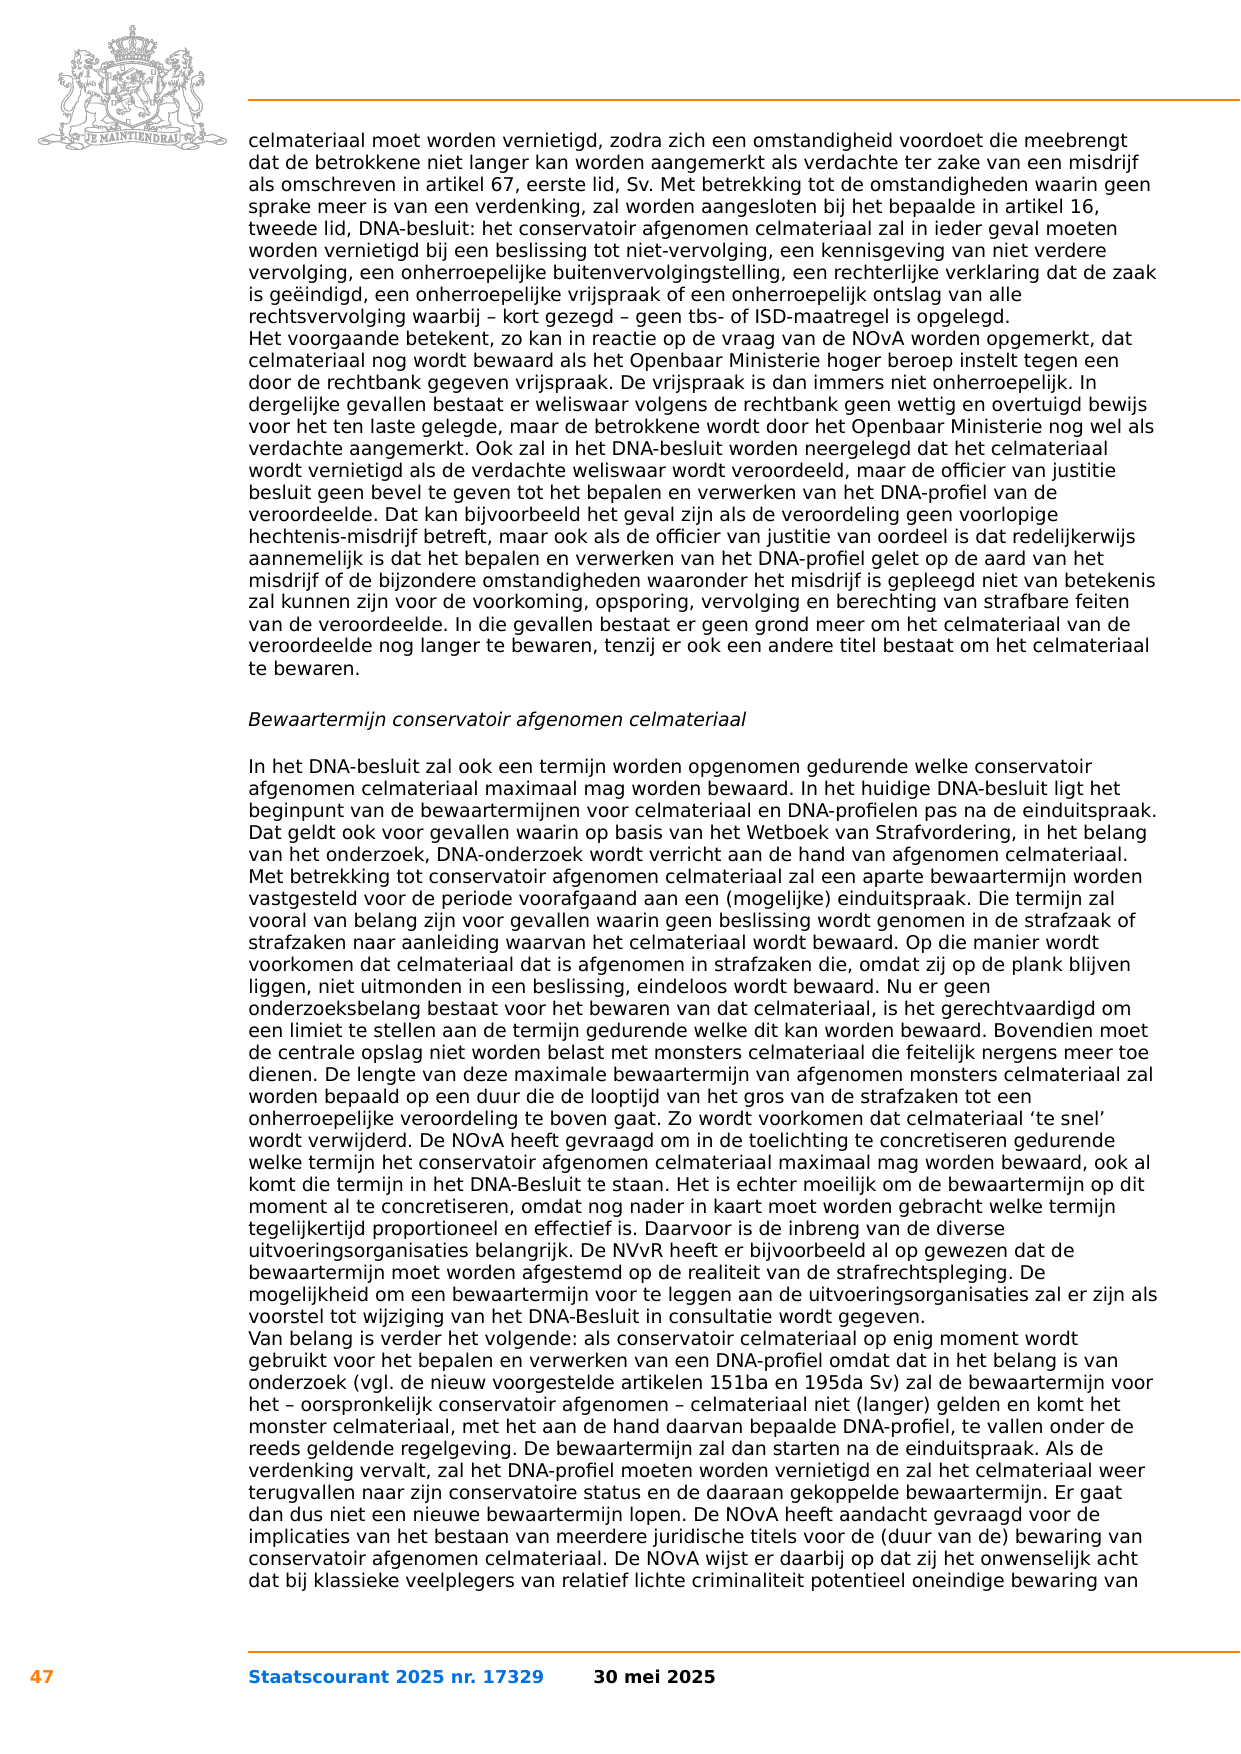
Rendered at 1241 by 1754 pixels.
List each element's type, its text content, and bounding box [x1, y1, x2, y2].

text In het DNA-besluit zal ook een termijn worden opgenomen gedurende welke conservatoir afgenomen celmateriaal maximaal mag worden bewaard. In het huidige DNA-besluit ligt het beginpunt van de bewaartermijnen voor celmateriaal en DNA-profielen pas na de einduitspraak. Dat geldt ook voor gevallen waarin op basis van het Wetboek van Strafvordering, in het belang van het onderzoek, DNA-onderzoek wordt verricht aan de hand van afgenomen celmateriaal. Met betrekking tot conservatoir afgenomen celmateriaal zal een aparte bewaartermijn worden vastgesteld voor de periode voorafgaand aan een (mogelijke) einduitspraak. Die termijn zal vooral van belang zijn voor gevallen waarin geen beslissing wordt genomen in de strafzaak of strafzaken naar aanleiding waarvan het celmateriaal wordt bewaard. Op die manier wordt voorkomen dat celmateriaal dat is afgenomen in strafzaken die, omdat zij op de plank blijven liggen, niet uitmonden in een beslissing, eindeloos wordt bewaard. Nu er geen onderzoeksbelang bestaat voor het bewaren van dat celmateriaal, is het gerechtvaardigd om een limiet te stellen aan de termijn gedurende welke dit kan worden bewaard. Bovendien moet de centrale opslag niet worden belast met monsters celmateriaal die feitelijk nergens meer toe dienen. De lengte van deze maximale bewaartermijn van afgenomen monsters celmateriaal zal worden bepaald op een duur die de looptijd van het gros van de strafzaken tot een onherroepelijke veroordeling te boven gaat. Zo wordt voorkomen dat celmateriaal ‘te snel’ wordt verwijderd. De NOvA heeft gevraagd om in de toelichting te concretiseren gedurende welke termijn het conservatoir afgenomen celmateriaal maximaal mag worden bewaard, ook al komt die termijn in het DNA-Besluit te staan. Het is echter moeilijk om de bewaartermijn op dit moment al te concretiseren, omdat nog nader in kaart moet worden gebracht welke termijn tegelijkertijd proportioneel en effectief is. Daarvoor is de inbreng van de diverse uitvoeringsorganisaties belangrijk. De NVvR heeft er bijvoorbeeld al op gewezen dat de bewaartermijn moet worden afgestemd op de realiteit van de strafrechtspleging. De mogelijkheid om een bewaartermijn voor te leggen aan de uitvoeringsorganisaties zal er zijn als voorstel tot wijziging van het DNA-Besluit in consultatie wordt gegeven. [248, 756, 1163, 1328]
picture [38, 25, 227, 150]
text Het voorgaande betekent, zo kan in reactie op de vraag van de NOvA worden opgemerkt, dat celmateriaal nog wordt bewaard als het Openbaar Ministerie hoger beroep instelt tegen een door de rechtbank gegeven vrijspraak. De vrijspraak is dan immers niet onherroepelijk. In dergelijke gevallen bestaat er weliswaar volgens de rechtbank geen wettig en overtuigd bewijs voor het ten laste gelegde, maar de betrokkene wordt door het Openbaar Ministerie nog wel als verdachte aangemerkt. Ook zal in het DNA-besluit worden neergelegd dat het celmateriaal wordt vernietigd als de verdachte weliswaar wordt veroordeeld, maar de officier van justitie besluit geen bevel te geven tot het bepalen en verwerken van het DNA-profiel van de veroordeelde. Dat kan bijvoorbeeld het geval zijn als de veroordeling geen voorlopige hechtenis-misdrijf betreft, maar ook als de officier van justitie van oordeel is dat redelijkerwijs aannemelijk is dat het bepalen en verwerken van het DNA-profiel gelet op de aard van het misdrijf of de bijzondere omstandigheden waaronder het misdrijf is gepleegd niet van betekenis zal kunnen zijn voor de voorkoming, opsporing, vervolging en berechting van strafbare feiten van de veroordeelde. In die gevallen bestaat er geen grond meer om het celmateriaal van de veroordeelde nog langer te bewaren, tenzij er ook een andere titel bestaat om het celmateriaal te bewaren. [248, 328, 1163, 679]
subtitle Bewaartermijn conservatoir afgenomen celmateriaal [248, 709, 1163, 731]
text celmateriaal moet worden vernietigd, zodra zich een omstandigheid voordoet die meebrengt dat de betrokkene niet langer kan worden aangemerkt als verdachte ter zake van een misdrijf als omschreven in artikel 67, eerste lid, Sv. Met betrekking tot de omstandigheden waarin geen sprake meer is van een verdenking, zal worden aangesloten bij het bepaalde in artikel 16, tweede lid, DNA-besluit: het conservatoir afgenomen celmateriaal zal in ieder geval moeten worden vernietigd bij een beslissing tot niet-vervolging, een kennisgeving van niet verdere vervolging, een onherroepelijke buitenvervolgingstelling, een rechterlijke verklaring dat de zaak is geëindigd, een onherroepelijke vrijspraak of een onherroepelijk ontslag van alle rechtsvervolging waarbij – kort gezegd – geen tbs- of ISD-maatregel is opgelegd. [248, 130, 1163, 328]
text Van belang is verder het volgende: als conservatoir celmateriaal op enig moment wordt gebruikt voor het bepalen en verwerken van een DNA-profiel omdat dat in het belang is van onderzoek (vgl. de nieuw voorgestelde artikelen 151ba en 195da Sv) zal de bewaartermijn voor het – oorspronkelijk conservatoir afgenomen – celmateriaal niet (langer) gelden en komt het monster celmateriaal, met het aan de hand daarvan bepaalde DNA-profiel, te vallen onder de reeds geldende regelgeving. De bewaartermijn zal dan starten na de einduitspraak. Als de verdenking vervalt, zal het DNA-profiel moeten worden vernietigd en zal het celmateriaal weer terugvallen naar zijn conservatoire status en de daaraan gekoppelde bewaartermijn. Er gaat dan dus niet een nieuwe bewaartermijn lopen. De NOvA heeft aandacht gevraagd voor de implicaties van het bestaan van meerdere juridische titels voor de (duur van de) bewaring van conservatoir afgenomen celmateriaal. De NOvA wijst er daarbij op dat zij het onwenselijk acht dat bij klassieke veelplegers van relatief lichte criminaliteit potentieel oneindige bewaring van [248, 1328, 1163, 1592]
